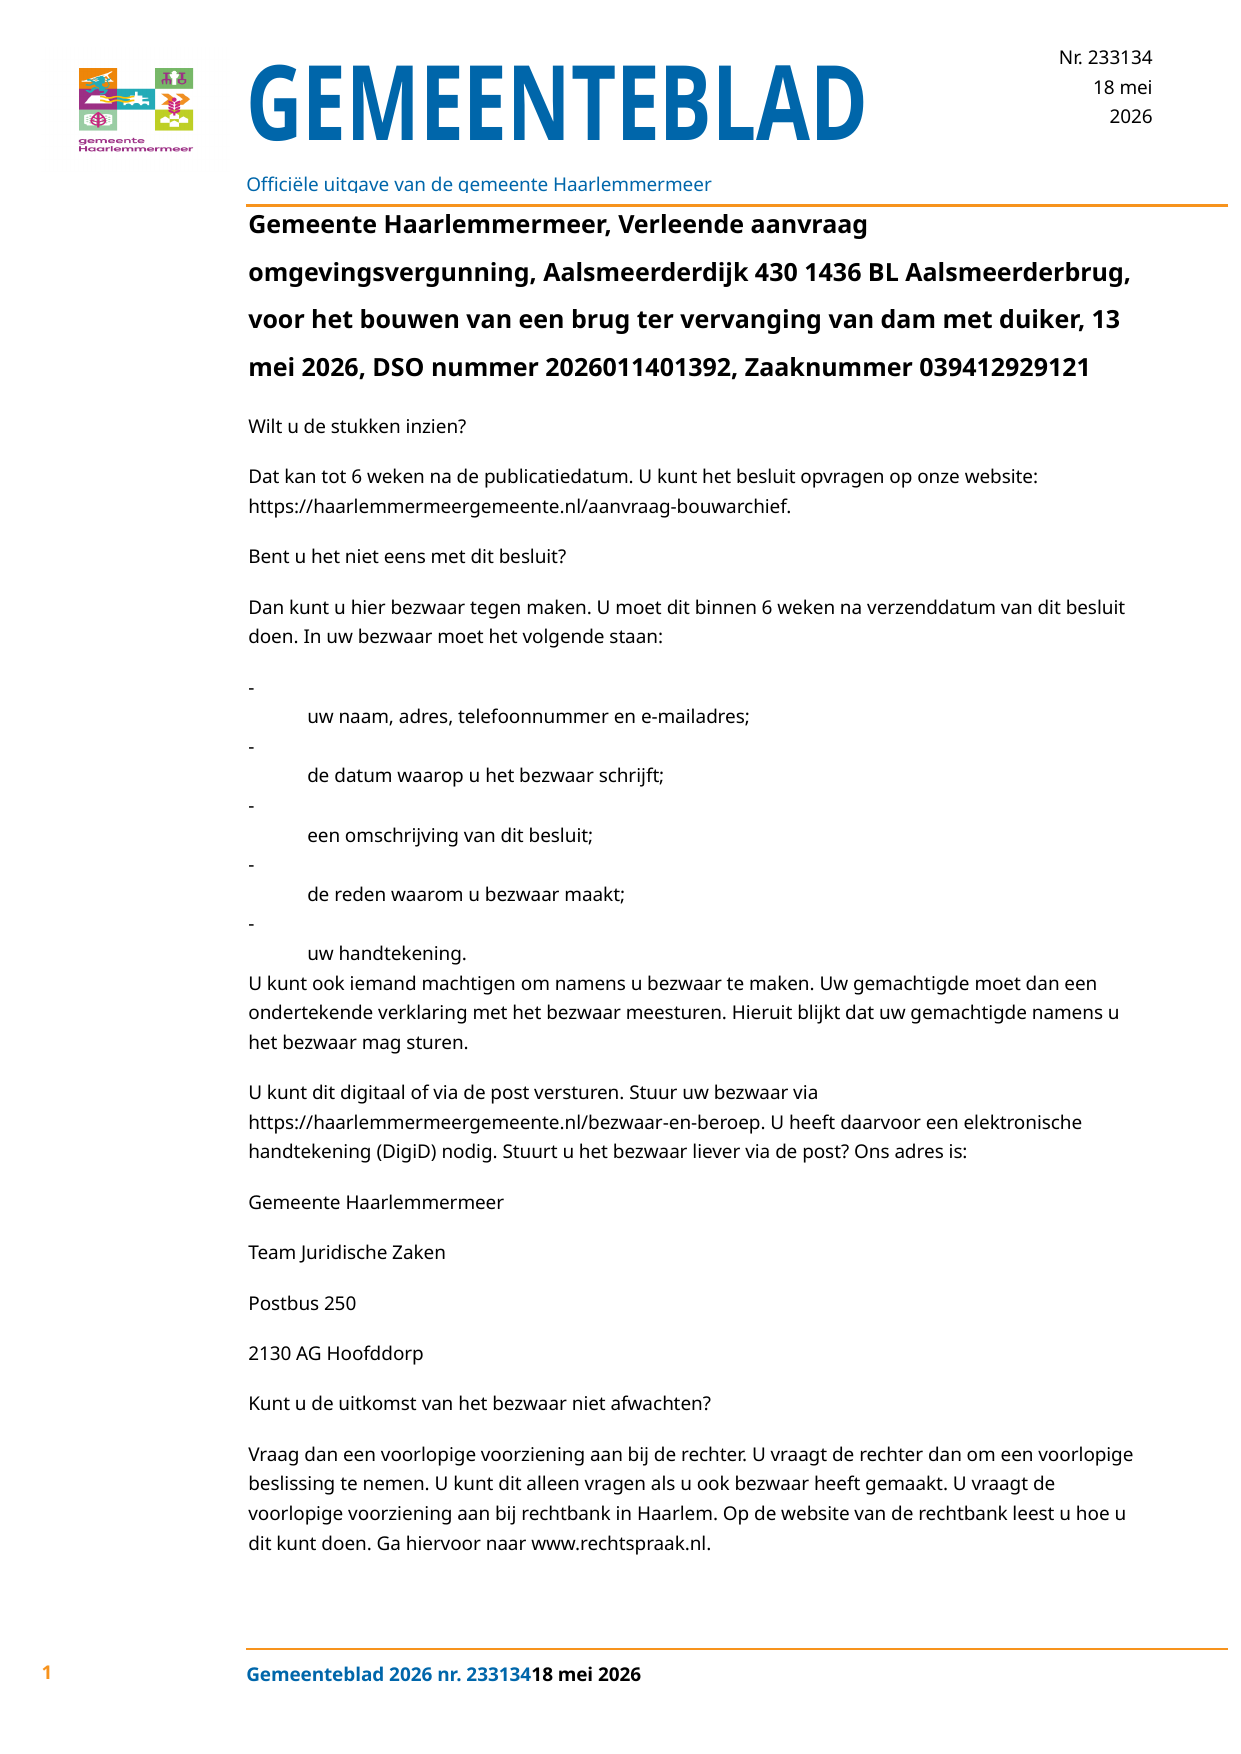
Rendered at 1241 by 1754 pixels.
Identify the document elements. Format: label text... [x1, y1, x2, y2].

text U kunt ook iemand machtigen om namens u bezwaar te maken. Uw gemachtigde moet dan een ondertekende verklaring met het bezwaar meesturen. Hieruit blijkt dat uw gemachtigde namens u het bezwaar mag sturen. [248, 970, 1152, 1055]
text Dan kunt u hier bezwaar tegen maken. U moet dit binnen 6 weken na verzenddatum van dit besluit doen. In uw bezwaar moet het volgende staan: [248, 594, 1152, 649]
text Team Juridische Zaken [248, 1239, 1152, 1265]
text Kunt u de uitkomst van het bezwaar niet afwachten? [248, 1391, 1152, 1416]
text Bent u het niet eens met dit besluit? [248, 543, 1152, 569]
text Vraag dan een voorlopige voorziening aan bij de rechter. U vraagt de rechter dan om een voorlopige beslissing te nemen. U kunt dit alleen vragen als u ook bezwaar heeft gemaakt. U vraagt de voorlopige voorziening aan bij rechtbank in Haarlem. Op de website van de rechtbank leest u hoe u dit kunt doen. Ga hiervoor naar www.rechtspraak.nl. [248, 1441, 1152, 1556]
list uw handtekening. [248, 940, 1152, 966]
text Dat kan tot 6 weken na de publicatiedatum. U kunt het besluit opvragen op onze website: https://haarlemmermeergemeente.nl/aanvraag-bouwarchief. [248, 463, 1152, 519]
text Gemeente Haarlemmermeer, Verleende aanvraag omgevingsvergunning, Aalsmeerderdijk 430 1436 BL Aalsmeerderbrug, voor het bouwen van een brug ter vervanging van dam met duiker, 13 mei 2026, DSO nummer 2026011401392, Zaaknummer 039412929121 [248, 207, 1152, 384]
text 2130 AG Hoofddorp [248, 1340, 1152, 1366]
list de datum waarop u het bezwaar schrijft; [248, 763, 1152, 788]
list uw naam, adres, telefoonnummer en e-mailadres; [248, 703, 1152, 729]
text Wilt u de stukken inzien? [248, 413, 1152, 439]
text Gemeente Haarlemmermeer [248, 1189, 1152, 1215]
picture [41, 47, 231, 172]
list een omschrijving van dit besluit; [248, 822, 1152, 848]
text Postbus 250 [248, 1290, 1152, 1316]
list de reden waarom u bezwaar maakt; [248, 881, 1152, 907]
text U kunt dit digitaal of via de post versturen. Stuur uw bezwaar via https://haarlemmermeergemeente.nl/bezwaar-en-beroep. U heeft daarvoor een elektronische handtekening (DigiD) nodig. Stuurt u het bezwaar liever via de post? Ons adres is: [248, 1079, 1152, 1164]
